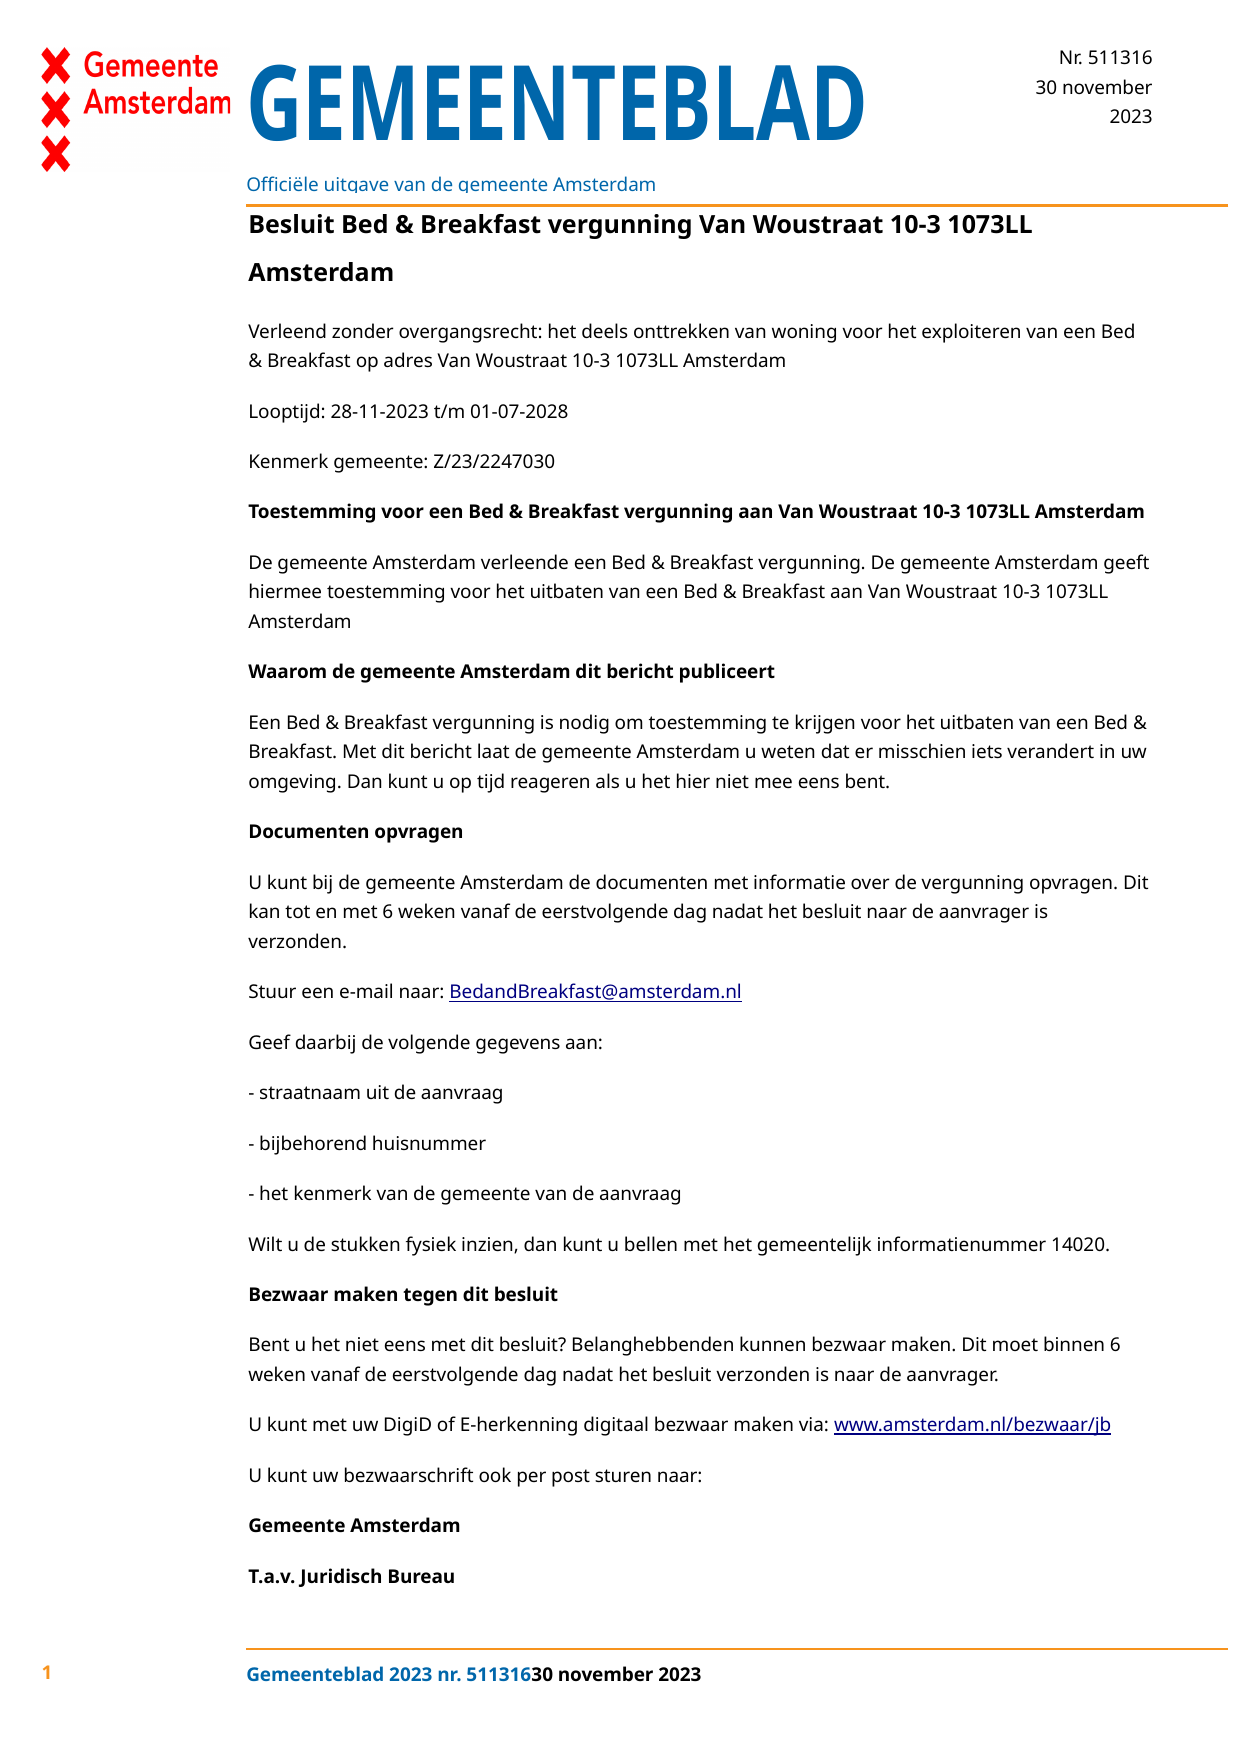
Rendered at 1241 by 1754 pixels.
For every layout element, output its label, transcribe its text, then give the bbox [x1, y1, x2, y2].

text De gemeente Amsterdam verleende een Bed & Breakfast vergunning. De gemeente Amsterdam geeft hiermee toestemming voor het uitbaten van een Bed & Breakfast aan Van Woustraat 10-3 1073LL Amsterdam [248, 549, 1152, 634]
text Waarom de gemeente Amsterdam dit bericht publiceert [248, 659, 1152, 684]
text U kunt met uw DigiD of E-herkenning digitaal bezwaar maken via: www.amsterdam.nl/bezwaar/jb [248, 1412, 1152, 1437]
text Stuur een e-mail naar: BedandBreakfast@amsterdam.nl [248, 979, 1152, 1004]
text Looptijd: 28-11-2023 t/m 01-07-2028 [248, 398, 1152, 424]
text T.a.v. Juridisch Bureau [248, 1563, 1152, 1589]
text Gemeente Amsterdam [248, 1512, 1152, 1538]
text Verleend zonder overgangsrecht: het deels onttrekken van woning voor het exploiteren van een Bed & Breakfast op adres Van Woustraat 10-3 1073LL Amsterdam [248, 318, 1152, 373]
text Wilt u de stukken fysiek inzien, dan kunt u bellen met het gemeentelijk informatienummer 14020. [248, 1231, 1152, 1257]
picture [41, 47, 231, 172]
text Bent u het niet eens met dit besluit? Belanghebbenden kunnen bezwaar maken. Dit moet binnen 6 weken vanaf de eerstvolgende dag nadat het besluit verzonden is naar de aanvrager. [248, 1332, 1152, 1387]
text U kunt uw bezwaarschrift ook per post sturen naar: [248, 1462, 1152, 1488]
text U kunt bij de gemeente Amsterdam de documenten met informatie over de vergunning opvragen. Dit kan tot en met 6 weken vanaf de eerstvolgende dag nadat het besluit naar de aanvrager is verzonden. [248, 869, 1152, 954]
text Geef daarbij de volgende gegevens aan: [248, 1029, 1152, 1055]
text Kenmerk gemeente: Z/23/2247030 [248, 448, 1152, 474]
text Een Bed & Breakfast vergunning is nodig om toestemming te krijgen voor het uitbaten van een Bed & Breakfast. Met dit bericht laat de gemeente Amsterdam u weten dat er misschien iets verandert in uw omgeving. Dan kunt u op tijd reageren als u het hier niet mee eens bent. [248, 709, 1152, 794]
text Bezwaar maken tegen dit besluit [248, 1281, 1152, 1307]
text - straatnaam uit de aanvraag [248, 1079, 1152, 1105]
text - bijbehorend huisnummer [248, 1130, 1152, 1156]
text Documenten opvragen [248, 819, 1152, 844]
text Toestemming voor een Bed & Breakfast vergunning aan Van Woustraat 10-3 1073LL Amsterdam [248, 499, 1152, 524]
text - het kenmerk van de gemeente van de aanvraag [248, 1180, 1152, 1206]
text Besluit Bed & Breakfast vergunning Van Woustraat 10-3 1073LL Amsterdam [248, 207, 1152, 288]
